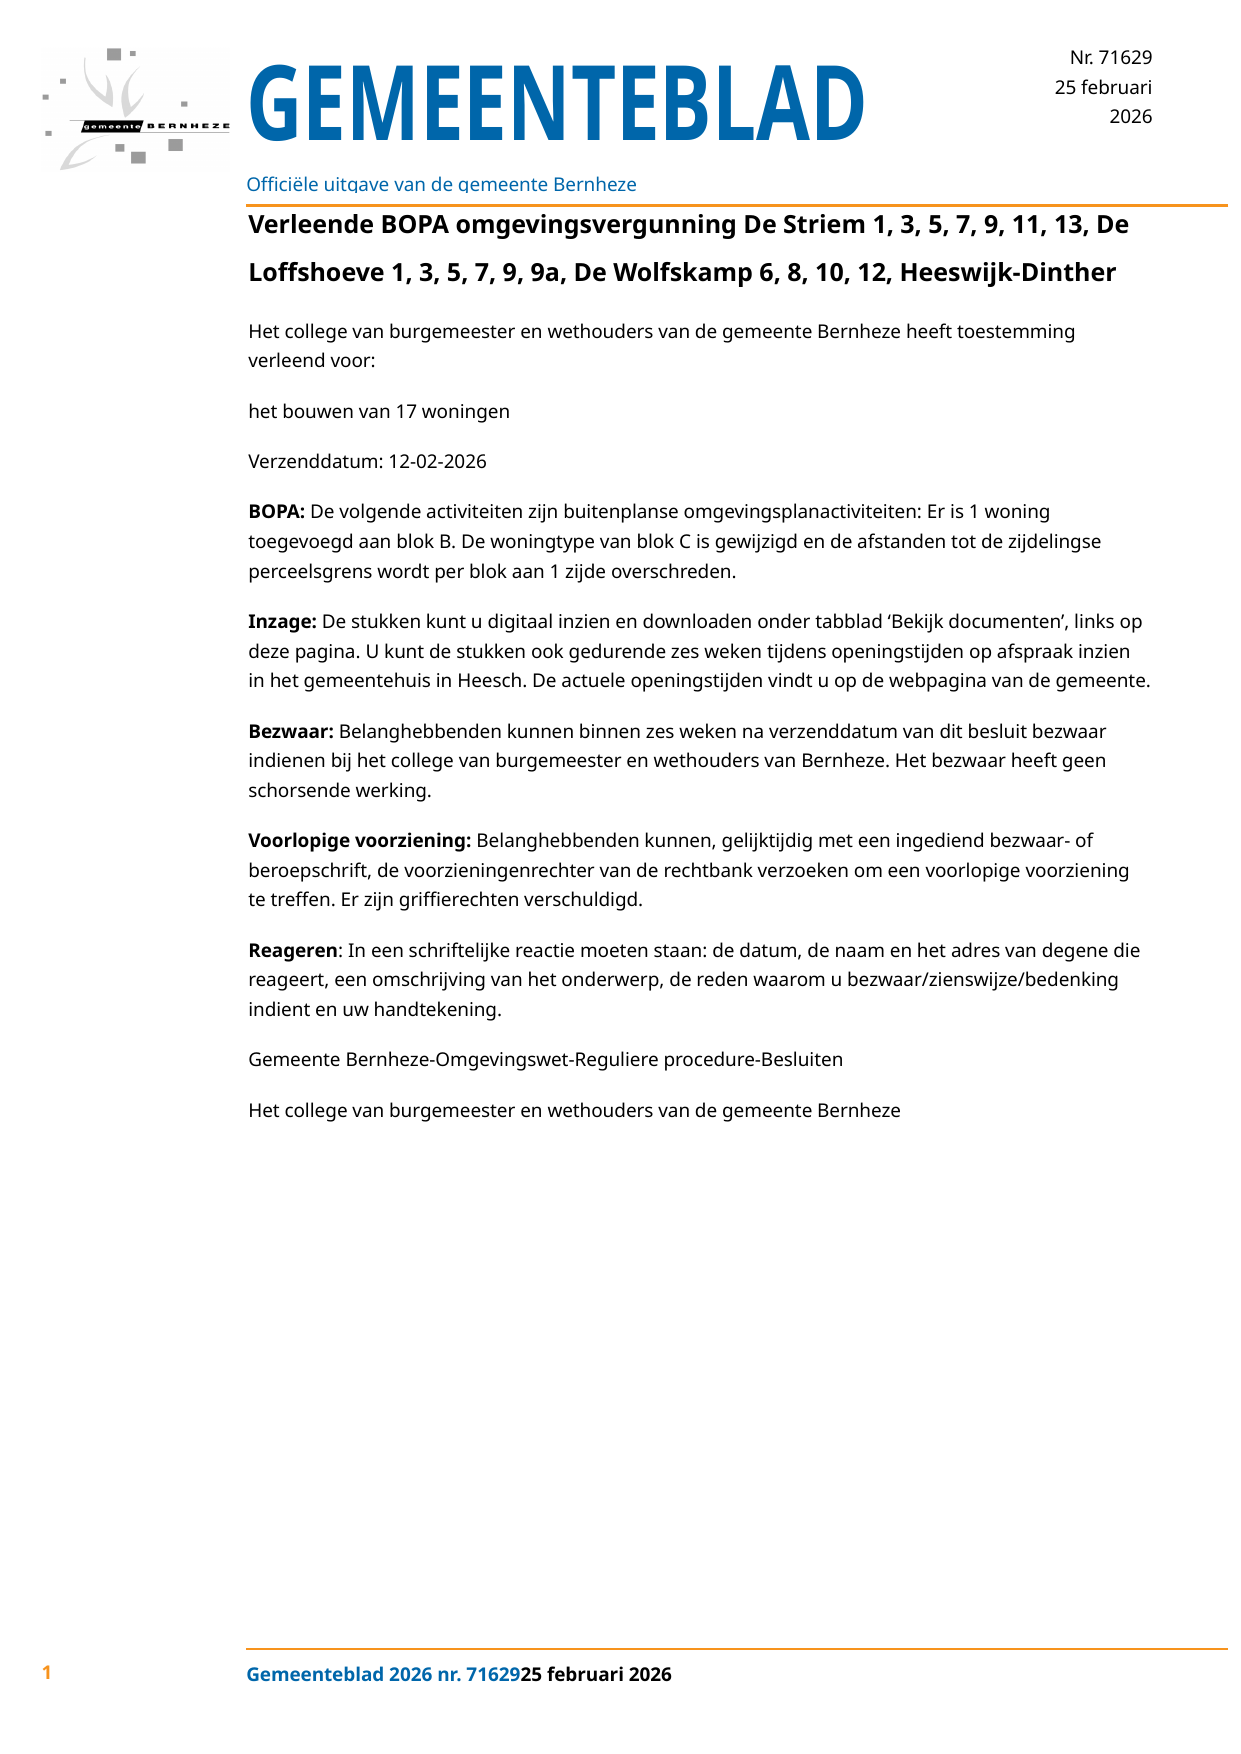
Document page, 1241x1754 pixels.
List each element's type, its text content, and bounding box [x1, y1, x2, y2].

text Reageren: In een schriftelijke reactie moeten staan: de datum, de naam en het adres van degene die reageert, een omschrijving van het onderwerp, de reden waarom u bezwaar/zienswijze/bedenking indient en uw handtekening. [248, 937, 1152, 1022]
text Het college van burgemeester en wethouders van de gemeente Bernheze [248, 1097, 1152, 1123]
text BOPA: De volgende activiteiten zijn buitenplanse omgevingsplanactiviteiten: Er is 1 woning toegevoegd aan blok B. De woningtype van blok C is gewijzigd en de afstanden tot de zijdelingse perceelsgrens wordt per blok aan 1 zijde overschreden. [248, 499, 1152, 584]
text Gemeente Bernheze-Omgevingswet-Reguliere procedure-Besluiten [248, 1047, 1152, 1072]
text Bezwaar: Belanghebbenden kunnen binnen zes weken na verzenddatum van dit besluit bezwaar indienen bij het college van burgemeester en wethouders van Bernheze. Het bezwaar heeft geen schorsende werking. [248, 718, 1152, 803]
picture [41, 47, 231, 172]
text Inzage: De stukken kunt u digitaal inzien en downloaden onder tabblad ‘Bekijk documenten’, links op deze pagina. U kunt de stukken ook gedurende zes weken tijdens openingstijden op afspraak inzien in het gemeentehuis in Heesch. De actuele openingstijden vindt u op de webpagina van de gemeente. [248, 608, 1152, 693]
text Voorlopige voorziening: Belanghebbenden kunnen, gelijktijdig met een ingediend bezwaar- of beroepschrift, de voorzieningenrechter van de rechtbank verzoeken om een voorlopige voorziening te treffen. Er zijn griffierechten verschuldigd. [248, 827, 1152, 912]
text Verzenddatum: 12-02-2026 [248, 448, 1152, 474]
text het bouwen van 17 woningen [248, 398, 1152, 424]
text Het college van burgemeester en wethouders van de gemeente Bernheze heeft toestemming verleend voor: [248, 318, 1152, 373]
text Verleende BOPA omgevingsvergunning De Striem 1, 3, 5, 7, 9, 11, 13, De Loffshoeve 1, 3, 5, 7, 9, 9a, De Wolfskamp 6, 8, 10, 12, Heeswijk-Dinther [248, 207, 1152, 288]
